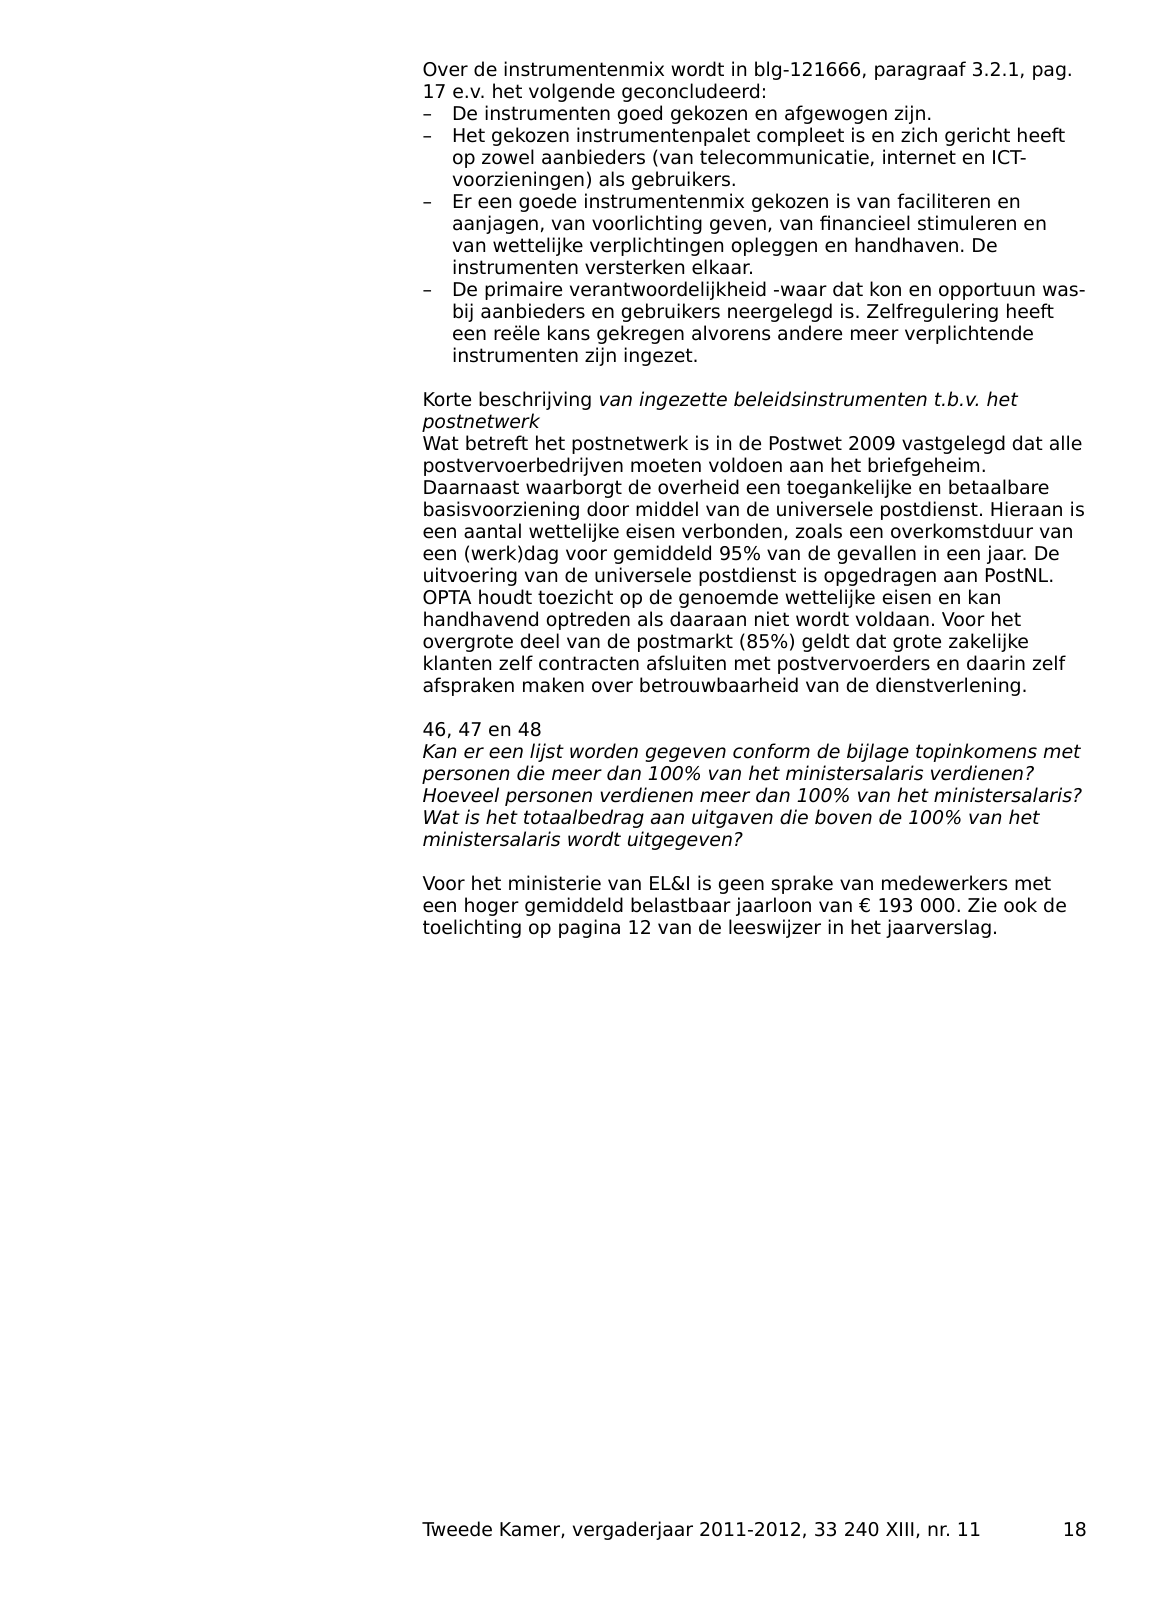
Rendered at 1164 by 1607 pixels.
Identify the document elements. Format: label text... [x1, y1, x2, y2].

text Voor het ministerie van EL&I is geen sprake van medewerkers met een hoger gemiddeld belastbaar jaarloon van € 193 000. Zie ook de toelichting op pagina 12 van de leeswijzer in het jaarverslag. [422, 873, 1087, 939]
text – De instrumenten goed gekozen en afgewogen zijn. [422, 103, 1087, 125]
text – Er een goede instrumentenmix gekozen is van faciliteren en aanjagen, van voorlichting geven, van financieel stimuleren en van wettelijke verplichtingen opleggen en handhaven. De instrumenten versterken elkaar. [422, 191, 1087, 279]
text – Het gekozen instrumentenpalet compleet is en zich gericht heeft op zowel aanbieders (van telecommunicatie, internet en ICT-voorzieningen) als gebruikers. [422, 125, 1087, 191]
text – De primaire verantwoordelijkheid -waar dat kon en opportuun was- bij aanbieders en gebruikers neergelegd is. Zelfregulering heeft een reële kans gekregen alvorens andere meer verplichtende instrumenten zijn ingezet. [422, 279, 1087, 367]
text Over de instrumentenmix wordt in blg-121666, paragraaf 3.2.1, pag. 17 e.v. het volgende geconcludeerd: [422, 59, 1087, 103]
text Wat is het totaalbedrag aan uitgaven die boven de 100% van het ministersalaris wordt uitgegeven? [422, 807, 1087, 851]
text Wat betreft het postnetwerk is in de Postwet 2009 vastgelegd dat alle postvervoerbedrijven moeten voldoen aan het briefgeheim. Daarnaast waarborgt de overheid een toegankelijke en betaalbare basisvoorziening door middel van de universele postdienst. Hieraan is een aantal wettelijke eisen verbonden, zoals een overkomstduur van een (werk)dag voor gemiddeld 95% van de gevallen in een jaar. De uitvoering van de universele postdienst is opgedragen aan PostNL. OPTA houdt toezicht op de genoemde wettelijke eisen en kan handhavend optreden als daaraan niet wordt voldaan. Voor het overgrote deel van de postmarkt (85%) geldt dat grote zakelijke klanten zelf contracten afsluiten met postvervoerders en daarin zelf afspraken maken over betrouwbaarheid van de dienstverlening. [422, 433, 1087, 697]
text Kan er een lijst worden gegeven conform de bijlage topinkomens met personen die meer dan 100% van het ministersalaris verdienen? [422, 741, 1087, 785]
text Korte beschrijving van ingezette beleidsinstrumenten t.b.v. het postnetwerk [422, 389, 1087, 433]
text Hoeveel personen verdienen meer dan 100% van het ministersalaris? [422, 785, 1087, 807]
text 46, 47 en 48 [422, 719, 1087, 741]
